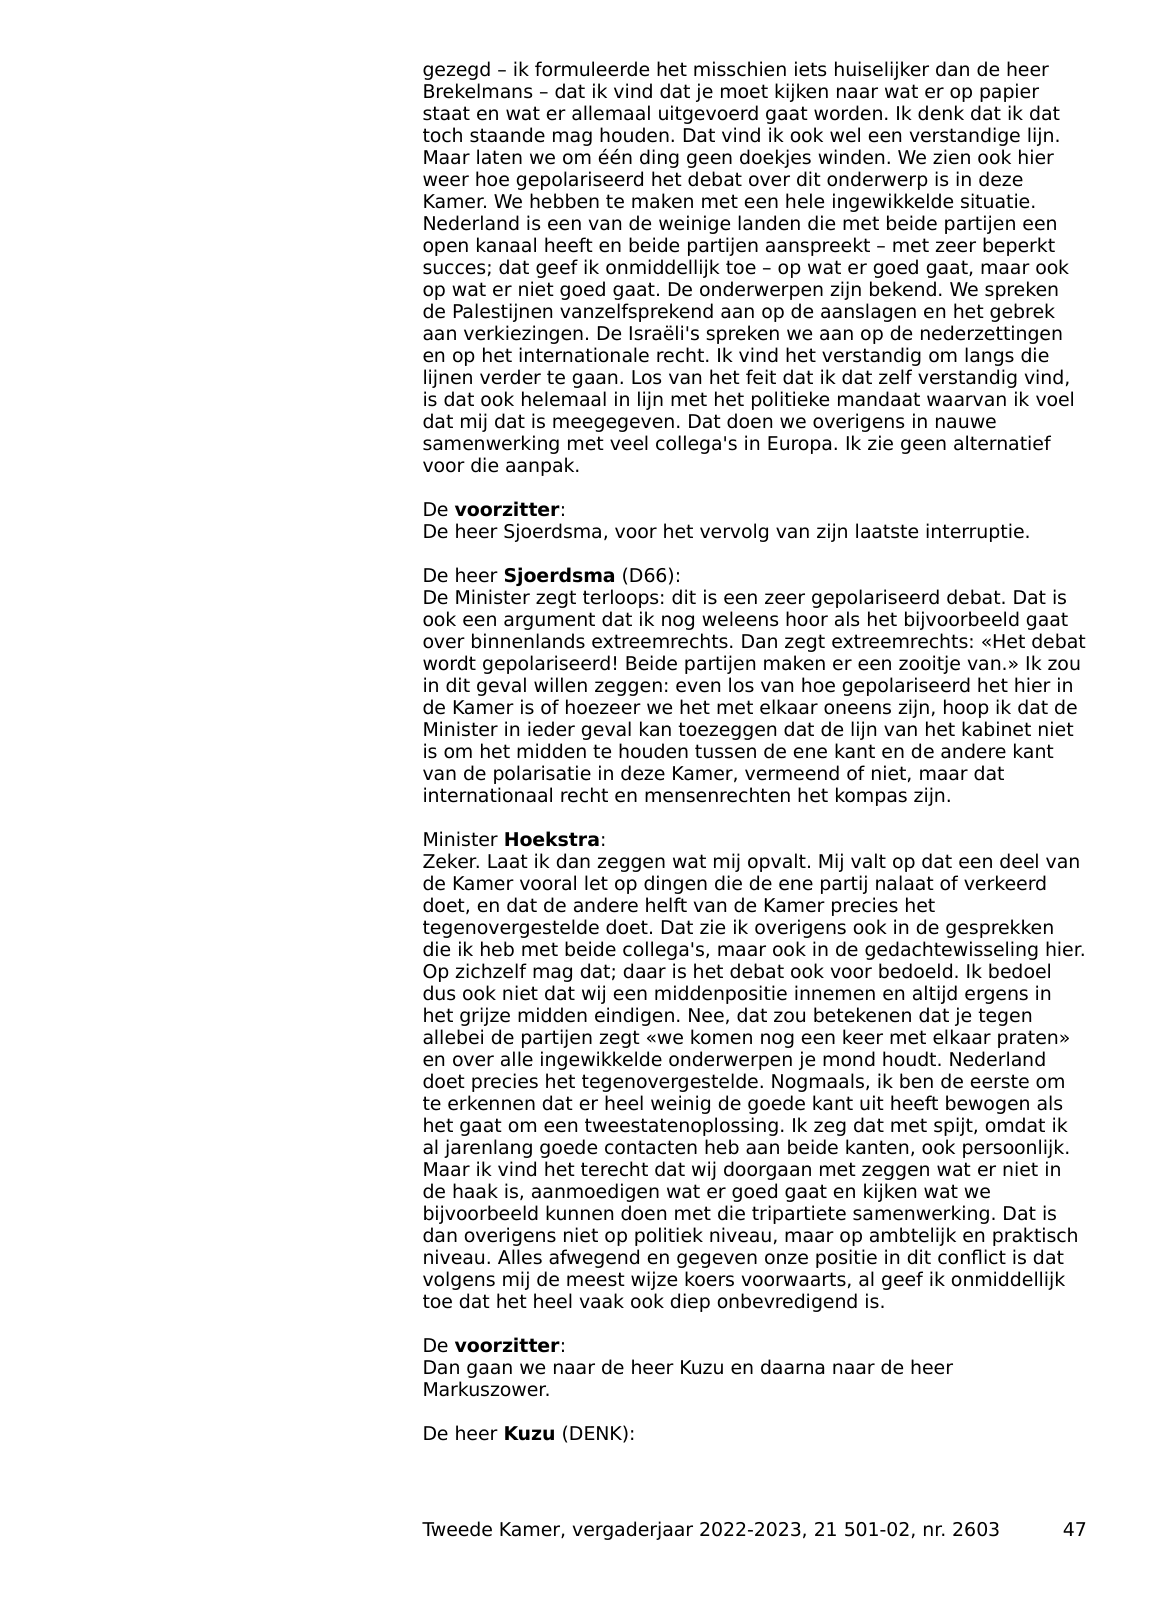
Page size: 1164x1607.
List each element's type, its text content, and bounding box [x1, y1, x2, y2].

text Zeker. Laat ik dan zeggen wat mij opvalt. Mij valt op dat een deel van de Kamer vooral let op dingen die de ene partij nalaat of verkeerd doet, en dat de andere helft van de Kamer precies het tegenovergestelde doet. Dat zie ik overigens ook in de gesprekken die ik heb met beide collega's, maar ook in de gedachtewisseling hier. Op zichzelf mag dat; daar is het debat ook voor bedoeld. Ik bedoel dus ook niet dat wij een middenpositie innemen en altijd ergens in het grijze midden eindigen. Nee, dat zou betekenen dat je tegen allebei de partijen zegt «we komen nog een keer met elkaar praten» en over alle ingewikkelde onderwerpen je mond houdt. Nederland doet precies het tegenovergestelde. Nogmaals, ik ben de eerste om te erkennen dat er heel weinig de goede kant uit heeft bewogen als het gaat om een tweestatenoplossing. Ik zeg dat met spijt, omdat ik al jarenlang goede contacten heb aan beide kanten, ook persoonlijk. Maar ik vind het terecht dat wij doorgaan met zeggen wat er niet in de haak is, aanmoedigen wat er goed gaat en kijken wat we bijvoorbeeld kunnen doen met die tripartiete samenwerking. Dat is dan overigens niet op politiek niveau, maar op ambtelijk en praktisch niveau. Alles afwegend en gegeven onze positie in dit conflict is dat volgens mij de meest wijze koers voorwaarts, al geef ik onmiddellijk toe dat het heel vaak ook diep onbevredigend is. [422, 851, 1087, 1312]
text De voorzitter: [422, 499, 1087, 521]
text Dan gaan we naar de heer Kuzu en daarna naar de heer Markuszower. [422, 1357, 1087, 1401]
text De heer Kuzu (DENK): [422, 1423, 1087, 1445]
text De Minister zegt terloops: dit is een zeer gepolariseerd debat. Dat is ook een argument dat ik nog weleens hoor als het bijvoorbeeld gaat over binnenlands extreemrechts. Dan zegt extreemrechts: «Het debat wordt gepolariseerd! Beide partijen maken er een zooitje van.» Ik zou in dit geval willen zeggen: even los van hoe gepolariseerd het hier in de Kamer is of hoezeer we het met elkaar oneens zijn, hoop ik dat de Minister in ieder geval kan toezeggen dat de lijn van het kabinet niet is om het midden te houden tussen de ene kant en de andere kant van de polarisatie in deze Kamer, vermeend of niet, maar dat internationaal recht en mensenrechten het kompas zijn. [422, 587, 1087, 807]
text De heer Sjoerdsma (D66): [422, 565, 1087, 587]
text Minister Hoekstra: [422, 829, 1087, 851]
text De heer Sjoerdsma, voor het vervolg van zijn laatste interruptie. [422, 521, 1087, 543]
text De voorzitter: [422, 1335, 1087, 1357]
text gezegd – ik formuleerde het misschien iets huiselijker dan de heer Brekelmans – dat ik vind dat je moet kijken naar wat er op papier staat en wat er allemaal uitgevoerd gaat worden. Ik denk dat ik dat toch staande mag houden. Dat vind ik ook wel een verstandige lijn. Maar laten we om één ding geen doekjes winden. We zien ook hier weer hoe gepolariseerd het debat over dit onderwerp is in deze Kamer. We hebben te maken met een hele ingewikkelde situatie. Nederland is een van de weinige landen die met beide partijen een open kanaal heeft en beide partijen aanspreekt – met zeer beperkt succes; dat geef ik onmiddellijk toe – op wat er goed gaat, maar ook op wat er niet goed gaat. De onderwerpen zijn bekend. We spreken de Palestijnen vanzelfsprekend aan op de aanslagen en het gebrek aan verkiezingen. De Israëli's spreken we aan op de nederzettingen en op het internationale recht. Ik vind het verstandig om langs die lijnen verder te gaan. Los van het feit dat ik dat zelf verstandig vind, is dat ook helemaal in lijn met het politieke mandaat waarvan ik voel dat mij dat is meegegeven. Dat doen we overigens in nauwe samenwerking met veel collega's in Europa. Ik zie geen alternatief voor die aanpak. [422, 59, 1087, 477]
